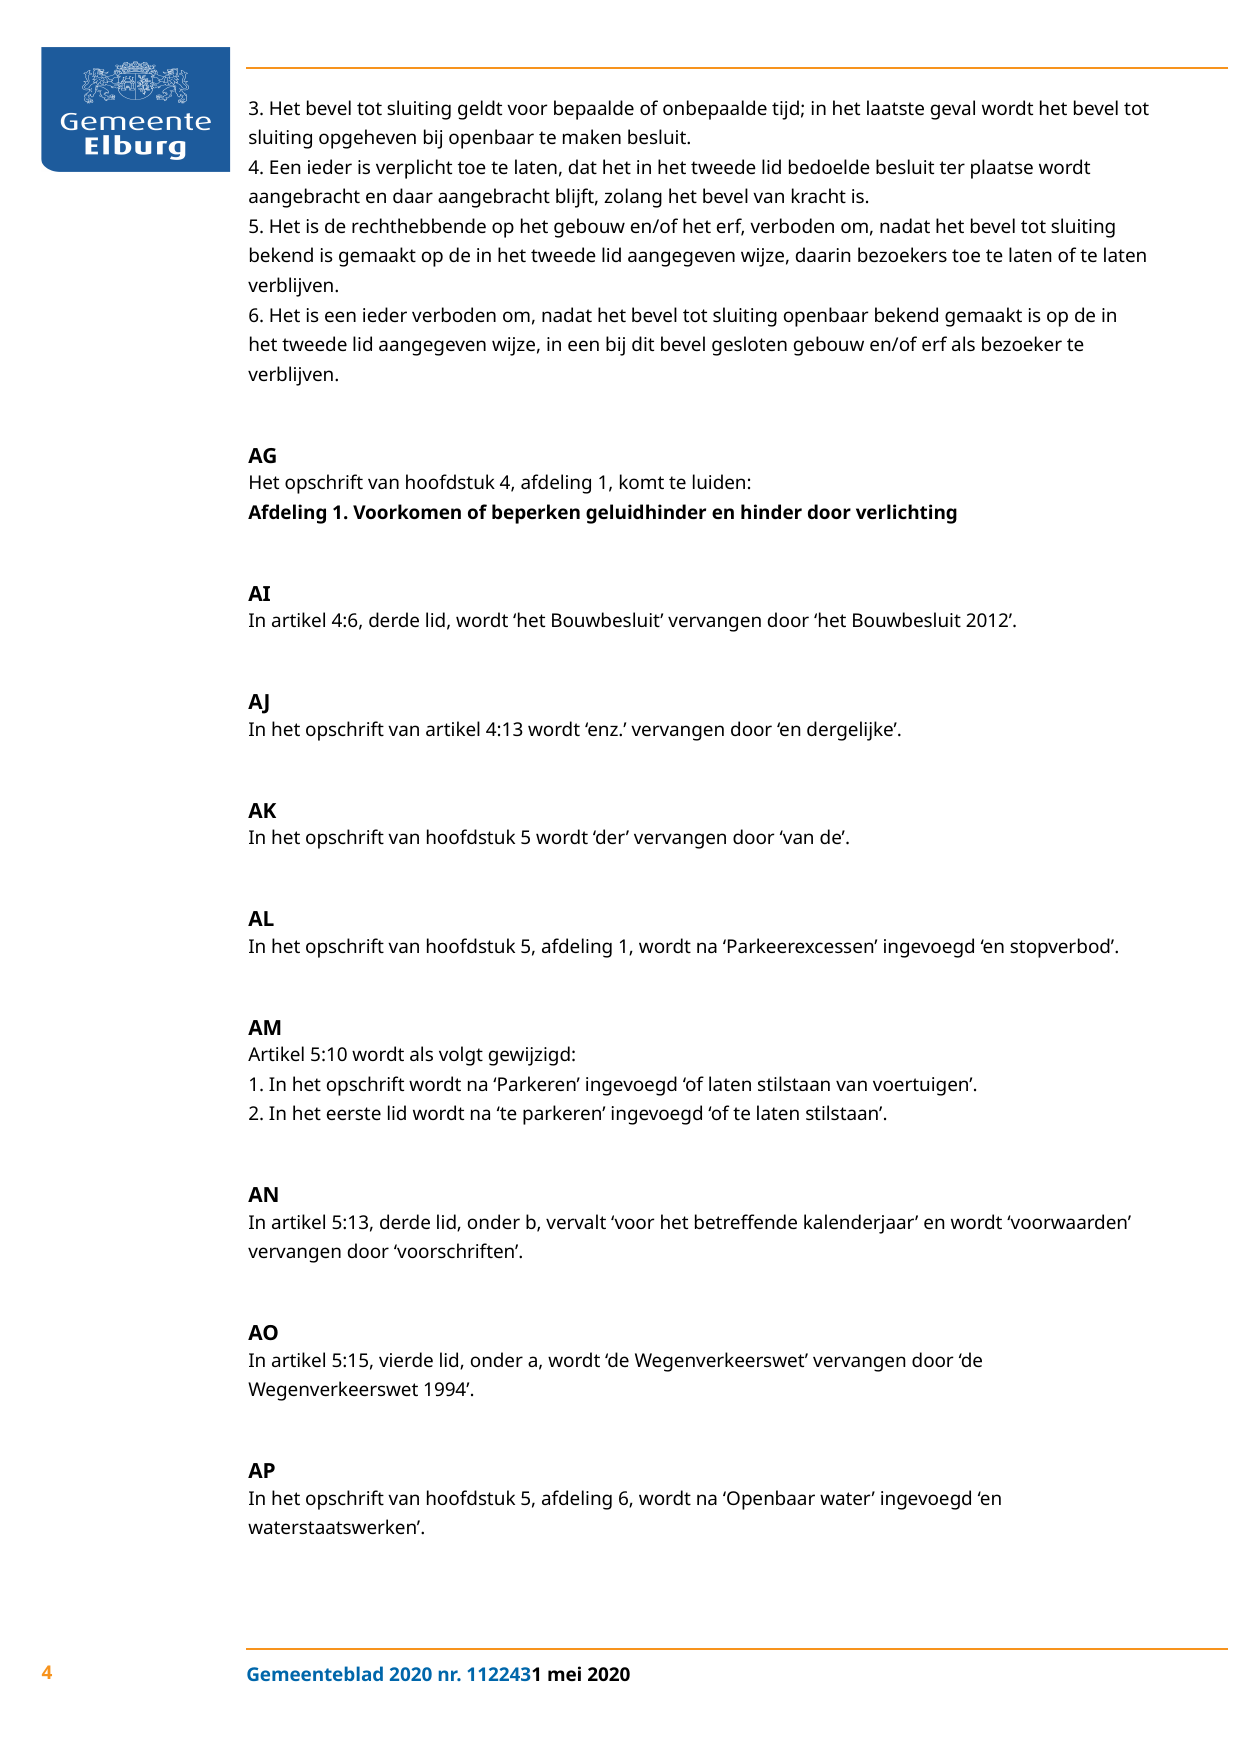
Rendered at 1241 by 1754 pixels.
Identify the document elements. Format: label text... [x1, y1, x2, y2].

text 4. Een ieder is verplicht toe te laten, dat het in het tweede lid bedoelde besluit ter plaatse wordt aangebracht en daar aangebracht blijft, zolang het bevel van kracht is. [248, 154, 1152, 209]
text In het opschrift van hoofdstuk 5 wordt ‘der’ vervangen door ‘van de’. [248, 824, 1152, 850]
text 1. In het opschrift wordt na ‘Parkeren’ ingevoegd ‘of laten stilstaan van voertuigen’. [248, 1071, 1152, 1097]
text In artikel 4:6, derde lid, wordt ‘het Bouwbesluit’ vervangen door ‘het Bouwbesluit 2012’. [248, 607, 1152, 633]
text 5. Het is de rechthebbende op het gebouw en/of het erf, verboden om, nadat het bevel tot sluiting bekend is gemaakt op de in het tweede lid aangegeven wijze, daarin bezoekers toe te laten of te laten verblijven. [248, 213, 1152, 298]
text 3. Het bevel tot sluiting geldt voor bepaalde of onbepaalde tijd; in het laatste geval wordt het bevel tot sluiting opgeheven bij openbaar te maken besluit. [248, 95, 1152, 150]
text Het opschrift van hoofdstuk 4, afdeling 1, komt te luiden: [248, 469, 1152, 495]
text AJ [248, 687, 1152, 716]
text AI [248, 579, 1152, 607]
text Artikel 5:10 wordt als volgt gewijzigd: [248, 1041, 1152, 1067]
text AP [248, 1456, 1152, 1485]
text In het opschrift van artikel 4:13 wordt ‘enz.’ vervangen door ‘en dergelijke’. [248, 716, 1152, 742]
text In het opschrift van hoofdstuk 5, afdeling 1, wordt na ‘Parkeerexcessen’ ingevoegd ‘en stopverbod’. [248, 933, 1152, 958]
text AK [248, 796, 1152, 824]
text Afdeling 1. Voorkomen of beperken geluidhinder en hinder door verlichting [248, 499, 1152, 525]
text In artikel 5:13, derde lid, onder b, vervalt ‘voor het betreffende kalenderjaar’ en wordt ‘voorwaarden’ vervangen door ‘voorschriften’. [248, 1209, 1152, 1264]
text 6. Het is een ieder verboden om, nadat het bevel tot sluiting openbaar bekend gemaakt is op de in het tweede lid aangegeven wijze, in een bij dit bevel gesloten gebouw en/of erf als bezoeker te verblijven. [248, 302, 1152, 387]
text AN [248, 1180, 1152, 1209]
text In artikel 5:15, vierde lid, onder a, wordt ‘de Wegenverkeerswet’ vervangen door ‘de Wegenverkeerswet 1994’. [248, 1347, 1152, 1402]
text AO [248, 1318, 1152, 1347]
picture [41, 47, 231, 172]
text In het opschrift van hoofdstuk 5, afdeling 6, wordt na ‘Openbaar water’ ingevoegd ‘en waterstaatswerken’. [248, 1485, 1152, 1540]
text 2. In het eerste lid wordt na ‘te parkeren’ ingevoegd ‘of te laten stilstaan’. [248, 1100, 1152, 1126]
text AG [248, 441, 1152, 469]
text AM [248, 1013, 1152, 1041]
text AL [248, 904, 1152, 933]
